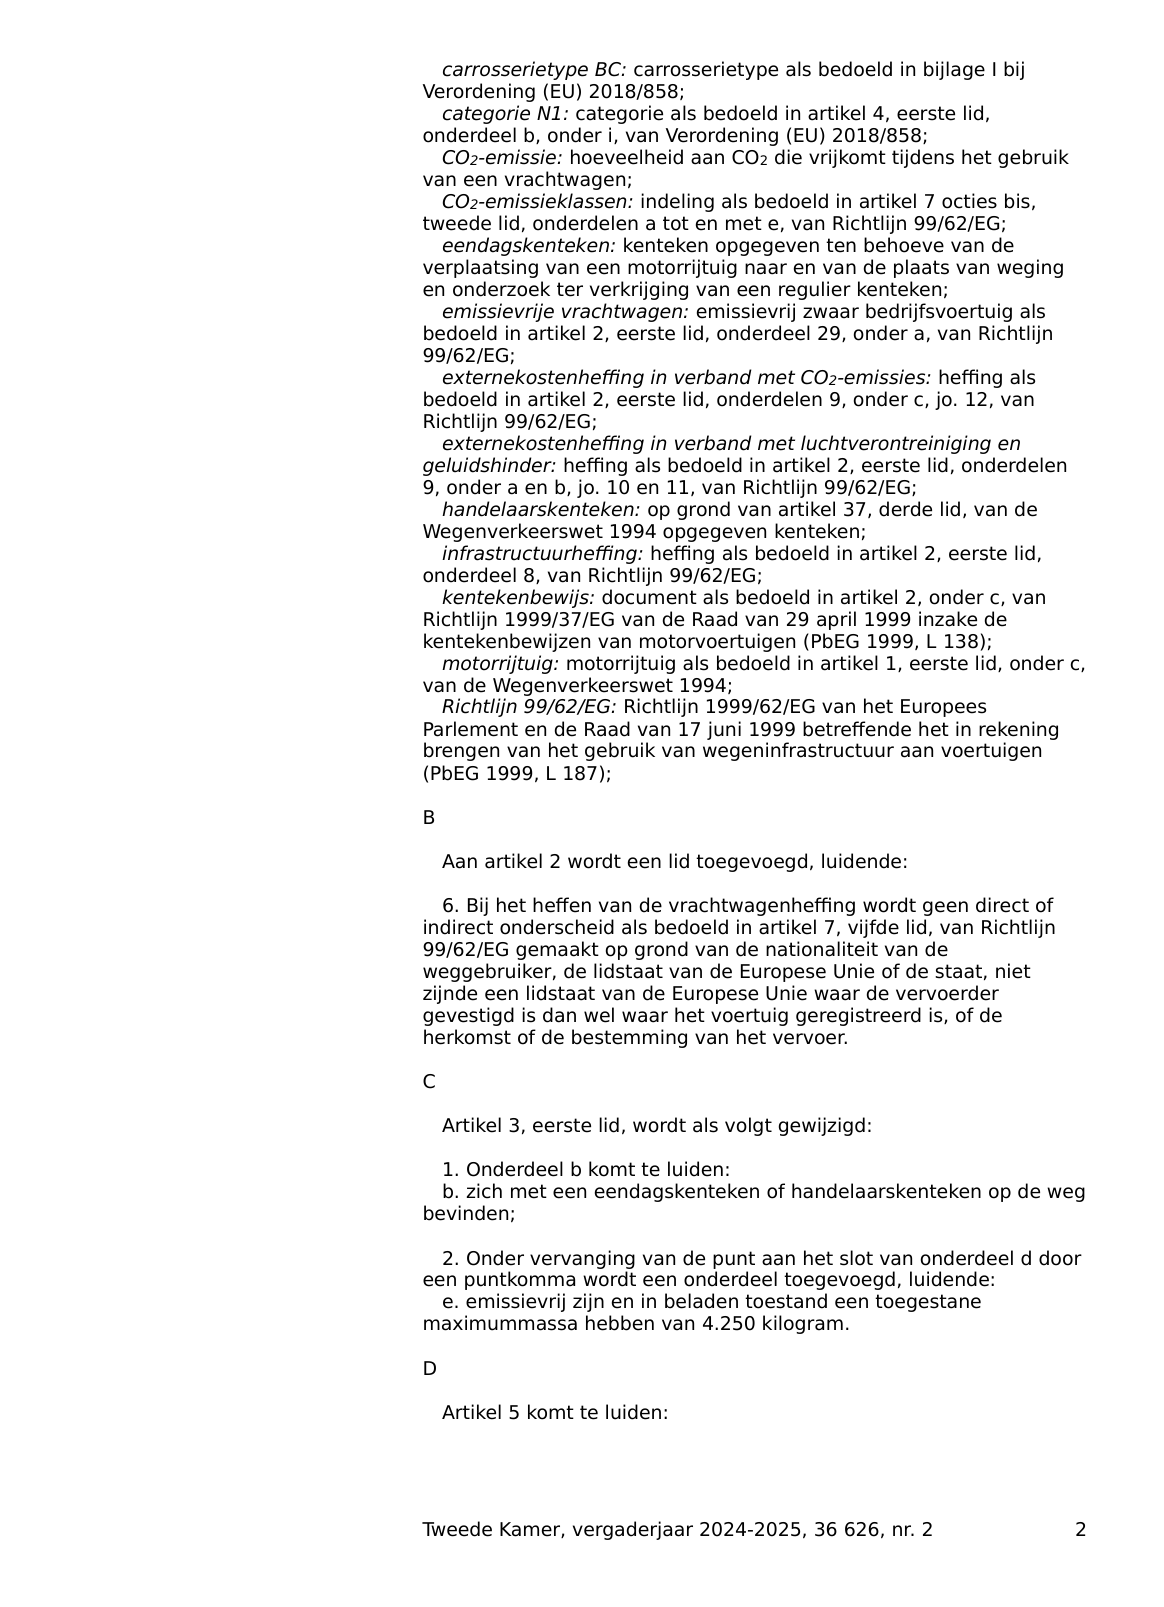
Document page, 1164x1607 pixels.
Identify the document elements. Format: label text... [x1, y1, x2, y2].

text eendagskenteken: kenteken opgegeven ten behoeve van de verplaatsing van een motorrijtuig naar en van de plaats van weging en onderzoek ter verkrijging van een regulier kenteken; [422, 235, 1087, 301]
text Aan artikel 2 wordt een lid toegevoegd, luidende: [422, 851, 1087, 873]
text B [422, 807, 1087, 828]
text 6. Bij het heffen van de vrachtwagenheffing wordt geen direct of indirect onderscheid als bedoeld in artikel 7, vijfde lid, van Richtlijn 99/62/EG gemaakt op grond van de nationaliteit van de weggebruiker, de lidstaat van de Europese Unie of de staat, niet zijnde een lidstaat van de Europese Unie waar de vervoerder gevestigd is dan wel waar het voertuig geregistreerd is, of de herkomst of de bestemming van het vervoer. [422, 895, 1087, 1049]
text D [422, 1357, 1087, 1379]
text C [422, 1071, 1087, 1093]
text infrastructuurheffing: heffing als bedoeld in artikel 2, eerste lid, onderdeel 8, van Richtlijn 99/62/EG; [422, 543, 1087, 587]
text emissievrije vrachtwagen: emissievrij zwaar bedrijfsvoertuig als bedoeld in artikel 2, eerste lid, onderdeel 29, onder a, van Richtlijn 99/62/EG; [422, 301, 1087, 367]
text externekostenheffing in verband met CO2-emissies: heffing als bedoeld in artikel 2, eerste lid, onderdelen 9, onder c, jo. 12, van Richtlijn 99/62/EG; [422, 367, 1087, 433]
text motorrijtuig: motorrijtuig als bedoeld in artikel 1, eerste lid, onder c, van de Wegenverkeerswet 1994; [422, 652, 1087, 696]
text Artikel 3, eerste lid, wordt als volgt gewijzigd: [422, 1115, 1087, 1137]
text 2. Onder vervanging van de punt aan het slot van onderdeel d door een puntkomma wordt een onderdeel toegevoegd, luidende: [422, 1247, 1087, 1291]
text externekostenheffing in verband met luchtverontreiniging en geluidshinder: heffing als bedoeld in artikel 2, eerste lid, onderdelen 9, onder a en b, jo. 10 en 11, van Richtlijn 99/62/EG; [422, 433, 1087, 499]
text Richtlijn 99/62/EG: Richtlijn 1999/62/EG van het Europees Parlement en de Raad van 17 juni 1999 betreffende het in rekening brengen van het gebruik van wegeninfrastructuur aan voertuigen (PbEG 1999, L 187); [422, 696, 1087, 784]
text 1. Onderdeel b komt te luiden: [422, 1159, 1087, 1181]
text CO2-emissie: hoeveelheid aan CO2 die vrijkomt tijdens het gebruik van een vrachtwagen; [422, 147, 1087, 191]
text categorie N1: categorie als bedoeld in artikel 4, eerste lid, onderdeel b, onder i, van Verordening (EU) 2018/858; [422, 103, 1087, 147]
text carrosserietype BC: carrosserietype als bedoeld in bijlage I bij Verordening (EU) 2018/858; [422, 59, 1087, 103]
text CO2-emissieklassen: indeling als bedoeld in artikel 7 octies bis, tweede lid, onderdelen a tot en met e, van Richtlijn 99/62/EG; [422, 191, 1087, 235]
text kentekenbewijs: document als bedoeld in artikel 2, onder c, van Richtlijn 1999/37/EG van de Raad van 29 april 1999 inzake de kentekenbewijzen van motorvoertuigen (PbEG 1999, L 138); [422, 587, 1087, 652]
text Artikel 5 komt te luiden: [422, 1402, 1087, 1424]
text e. emissievrij zijn en in beladen toestand een toegestane maximummassa hebben van 4.250 kilogram. [422, 1291, 1087, 1335]
text b. zich met een eendagskenteken of handelaarskenteken op de weg bevinden; [422, 1181, 1087, 1225]
text handelaarskenteken: op grond van artikel 37, derde lid, van de Wegenverkeerswet 1994 opgegeven kenteken; [422, 499, 1087, 543]
